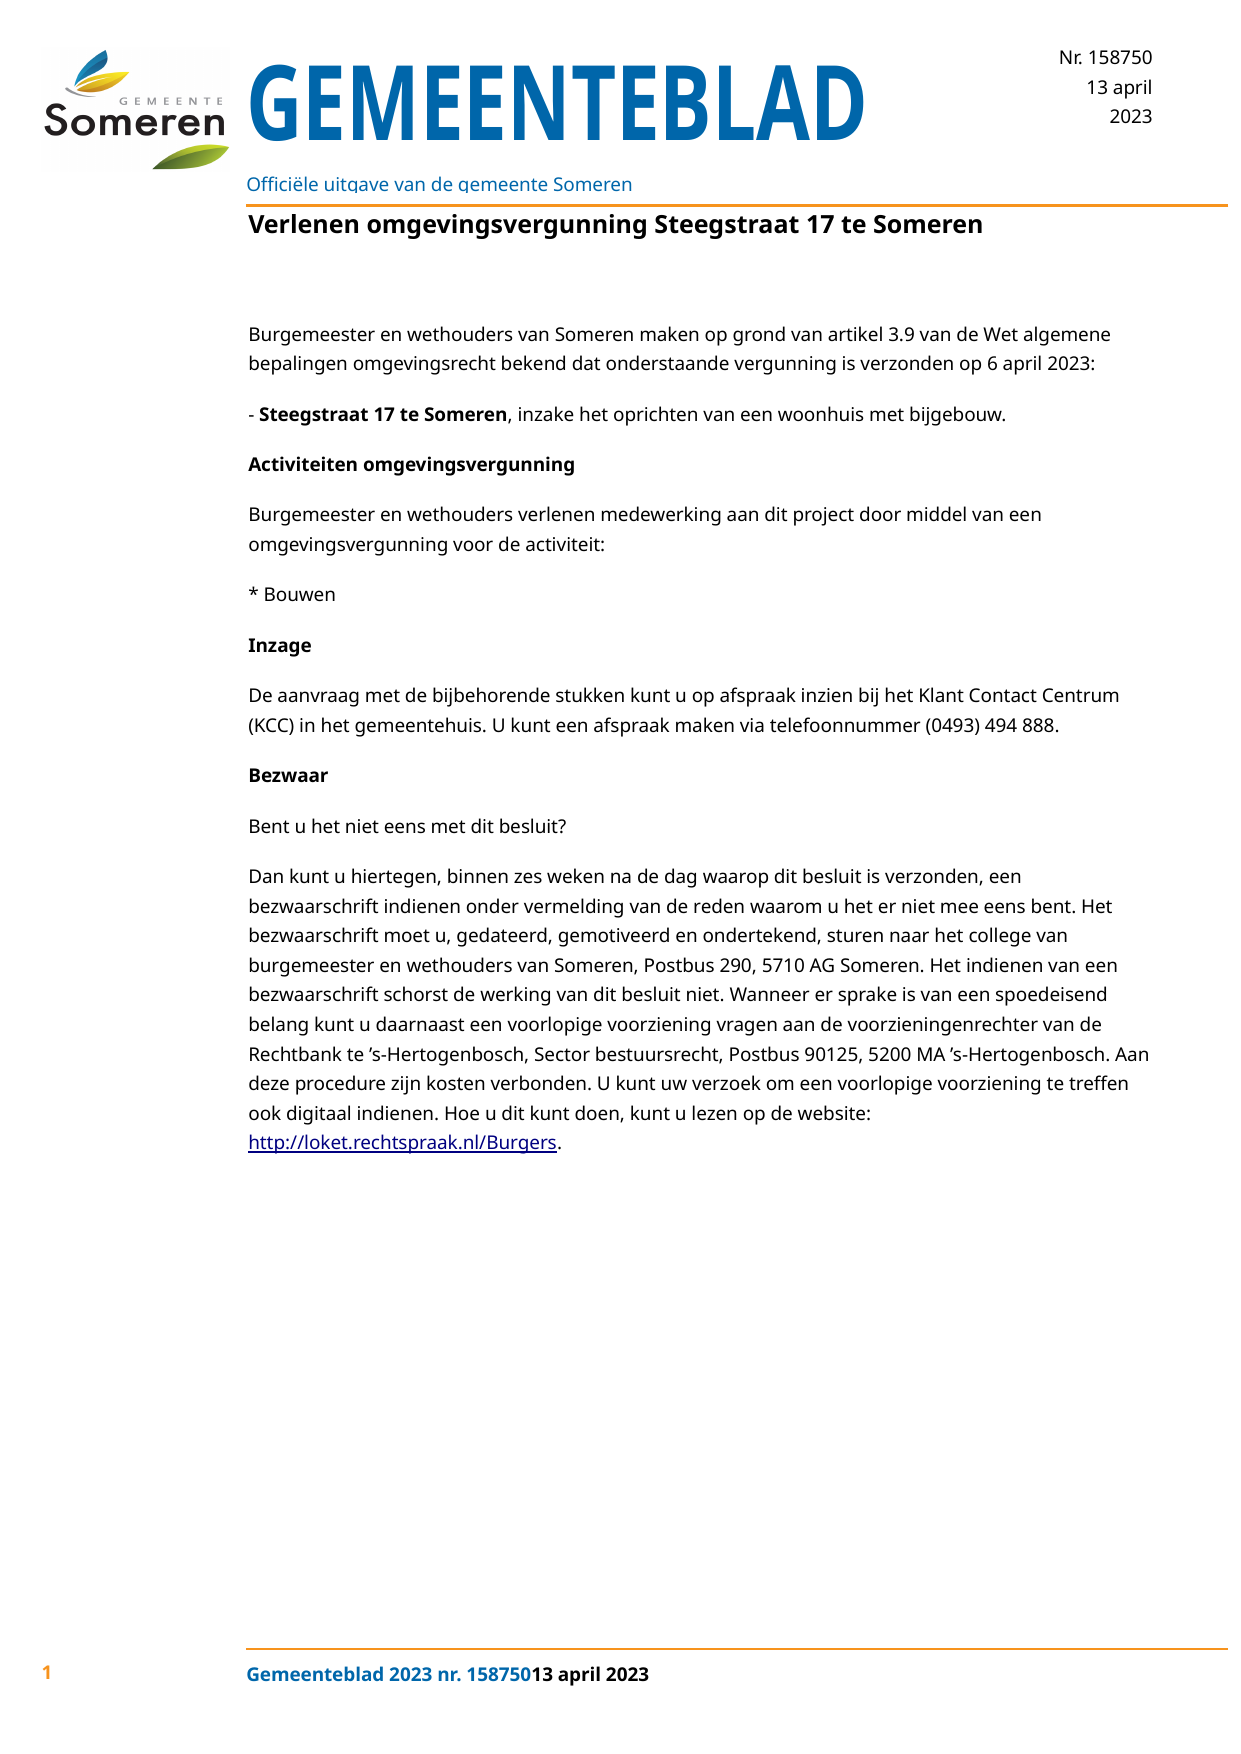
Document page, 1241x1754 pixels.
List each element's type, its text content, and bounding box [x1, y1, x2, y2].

text * Bouwen [248, 582, 1152, 607]
text Bent u het niet eens met dit besluit? [248, 813, 1152, 838]
text Burgemeester en wethouders van Someren maken op grond van artikel 3.9 van de Wet algemene bepalingen omgevingsrecht bekend dat onderstaande vergunning is verzonden op 6 april 2023: [248, 321, 1152, 376]
text Activiteiten omgevingsvergunning [248, 451, 1152, 477]
text Bezwaar [248, 762, 1152, 788]
text De aanvraag met de bijbehorende stukken kunt u op afspraak inzien bij het Klant Contact Centrum (KCC) in het gemeentehuis. U kunt een afspraak maken via telefoonnummer (0493) 494 888. [248, 682, 1152, 738]
text Dan kunt u hiertegen, binnen zes weken na de dag waarop dit besluit is verzonden, een bezwaarschrift indienen onder vermelding van de reden waarom u het er niet mee eens bent. Het bezwaarschrift moet u, gedateerd, gemotiveerd en ondertekend, sturen naar het college van burgemeester en wethouders van Someren, Postbus 290, 5710 AG Someren. Het indienen van een bezwaarschrift schorst de werking van dit besluit niet. Wanneer er sprake is van een spoedeisend belang kunt u daarnaast een voorlopige voorziening vragen aan de voorzieningenrechter van de Rechtbank te ’s-Hertogenbosch, Sector bestuursrecht, Postbus 90125, 5200 MA ’s-Hertogenbosch. Aan deze procedure zijn kosten verbonden. U kunt uw verzoek om een voorlopige voorziening te treffen ook digitaal indienen. Hoe u dit kunt doen, kunt u lezen op de website: http://loket.rechtspraak.nl/Burgers. [248, 863, 1152, 1155]
picture [41, 47, 231, 172]
text Inzage [248, 632, 1152, 658]
text Burgemeester en wethouders verlenen medewerking aan dit project door middel van een omgevingsvergunning voor de activiteit: [248, 502, 1152, 557]
text Verlenen omgevingsvergunning Steegstraat 17 te Someren [248, 207, 1152, 241]
text - Steegstraat 17 te Someren, inzake het oprichten van een woonhuis met bijgebouw. [248, 401, 1152, 426]
